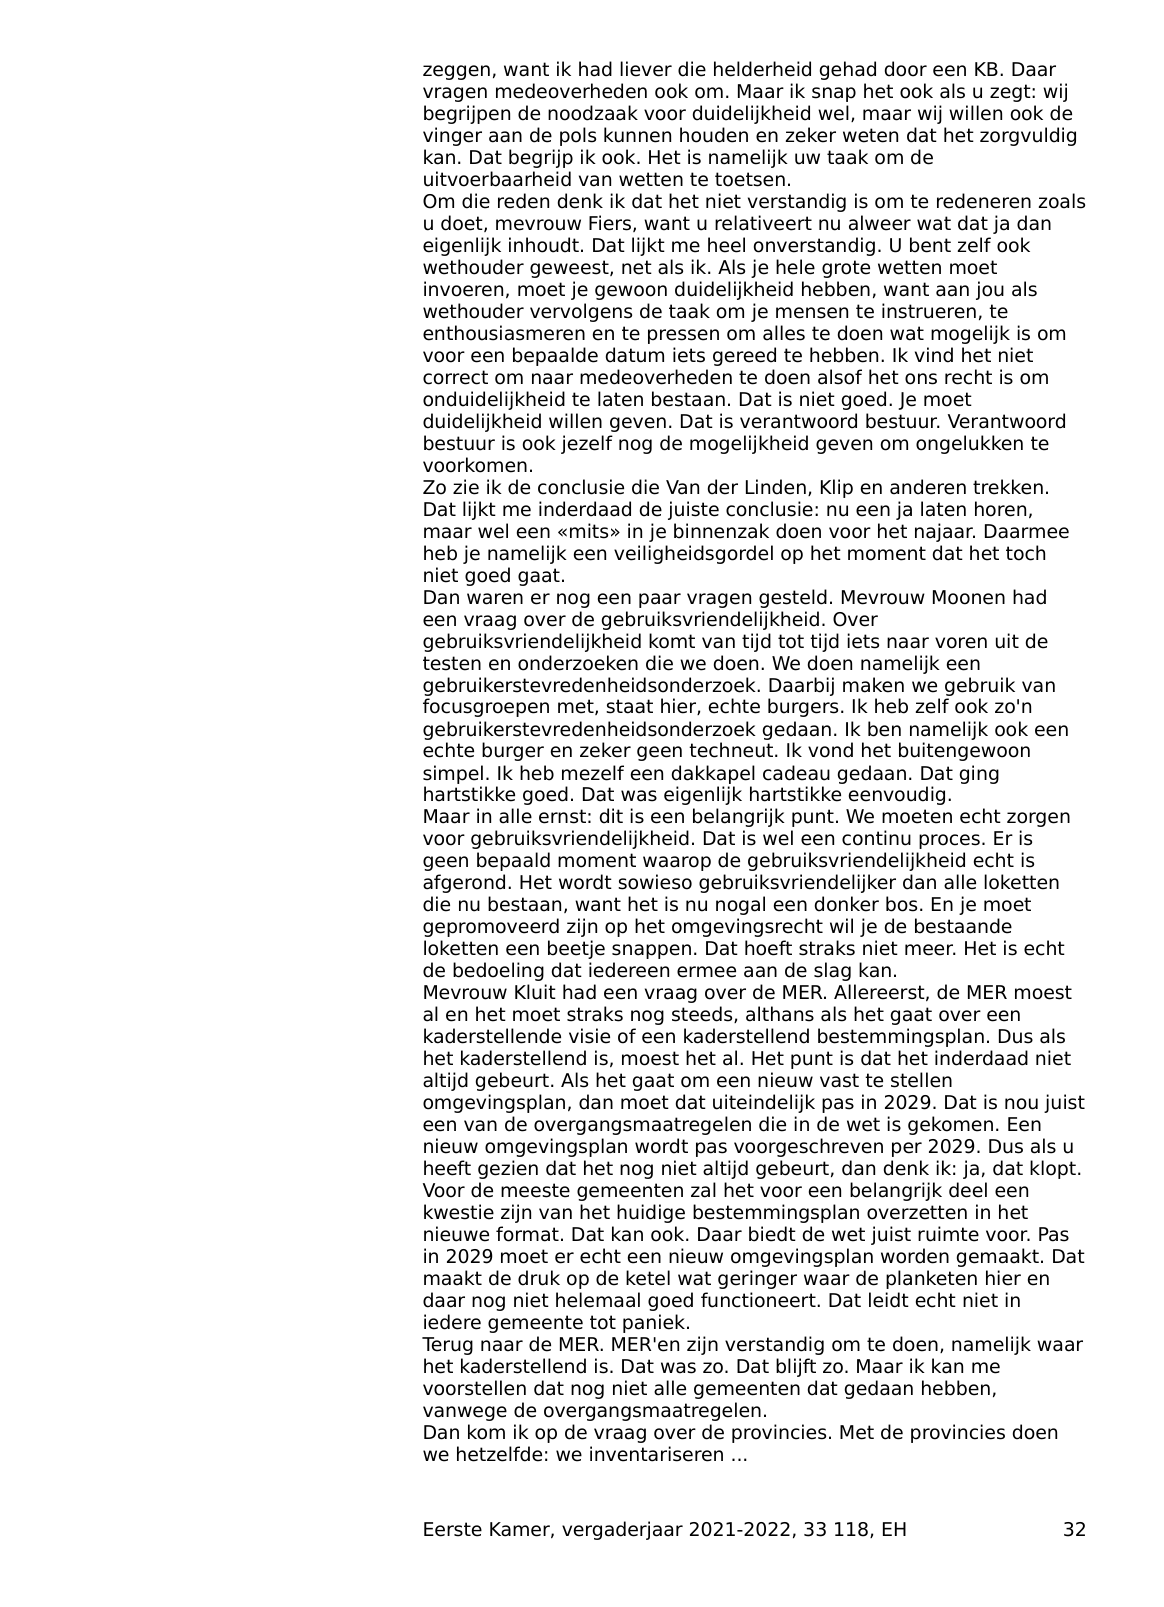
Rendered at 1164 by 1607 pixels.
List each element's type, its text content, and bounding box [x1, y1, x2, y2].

text Om die reden denk ik dat het niet verstandig is om te redeneren zoals u doet, mevrouw Fiers, want u relativeert nu alweer wat dat ja dan eigenlijk inhoudt. Dat lijkt me heel onverstandig. U bent zelf ook wethouder geweest, net als ik. Als je hele grote wetten moet invoeren, moet je gewoon duidelijkheid hebben, want aan jou als wethouder vervolgens de taak om je mensen te instrueren, te enthousiasmeren en te pressen om alles te doen wat mogelijk is om voor een bepaalde datum iets gereed te hebben. Ik vind het niet correct om naar medeoverheden te doen alsof het ons recht is om onduidelijkheid te laten bestaan. Dat is niet goed. Je moet duidelijkheid willen geven. Dat is verantwoord bestuur. Verantwoord bestuur is ook jezelf nog de mogelijkheid geven om ongelukken te voorkomen. [422, 191, 1087, 477]
text zeggen, want ik had liever die helderheid gehad door een KB. Daar vragen medeoverheden ook om. Maar ik snap het ook als u zegt: wij begrijpen de noodzaak voor duidelijkheid wel, maar wij willen ook de vinger aan de pols kunnen houden en zeker weten dat het zorgvuldig kan. Dat begrijp ik ook. Het is namelijk uw taak om de uitvoerbaarheid van wetten te toetsen. [422, 59, 1087, 191]
text Zo zie ik de conclusie die Van der Linden, Klip en anderen trekken. Dat lijkt me inderdaad de juiste conclusie: nu een ja laten horen, maar wel een «mits» in je binnenzak doen voor het najaar. Daarmee heb je namelijk een veiligheidsgordel op het moment dat het toch niet goed gaat. [422, 477, 1087, 587]
text Mevrouw Kluit had een vraag over de MER. Allereerst, de MER moest al en het moet straks nog steeds, althans als het gaat over een kaderstellende visie of een kaderstellend bestemmingsplan. Dus als het kaderstellend is, moest het al. Het punt is dat het inderdaad niet altijd gebeurt. Als het gaat om een nieuw vast te stellen omgevingsplan, dan moet dat uiteindelijk pas in 2029. Dat is nou juist een van de overgangsmaatregelen die in de wet is gekomen. Een nieuw omgevingsplan wordt pas voorgeschreven per 2029. Dus als u heeft gezien dat het nog niet altijd gebeurt, dan denk ik: ja, dat klopt. Voor de meeste gemeenten zal het voor een belangrijk deel een kwestie zijn van het huidige bestemmingsplan overzetten in het nieuwe format. Dat kan ook. Daar biedt de wet juist ruimte voor. Pas in 2029 moet er echt een nieuw omgevingsplan worden gemaakt. Dat maakt de druk op de ketel wat geringer waar de planketen hier en daar nog niet helemaal goed functioneert. Dat leidt echt niet in iedere gemeente tot paniek. [422, 982, 1087, 1334]
text Dan waren er nog een paar vragen gesteld. Mevrouw Moonen had een vraag over de gebruiksvriendelijkheid. Over gebruiksvriendelijkheid komt van tijd tot tijd iets naar voren uit de testen en onderzoeken die we doen. We doen namelijk een gebruikerstevredenheidsonderzoek. Daarbij maken we gebruik van focusgroepen met, staat hier, echte burgers. Ik heb zelf ook zo'n gebruikerstevredenheidsonderzoek gedaan. Ik ben namelijk ook een echte burger en zeker geen techneut. Ik vond het buitengewoon simpel. Ik heb mezelf een dakkapel cadeau gedaan. Dat ging hartstikke goed. Dat was eigenlijk hartstikke eenvoudig. [422, 587, 1087, 806]
text Maar in alle ernst: dit is een belangrijk punt. We moeten echt zorgen voor gebruiksvriendelijkheid. Dat is wel een continu proces. Er is geen bepaald moment waarop de gebruiksvriendelijkheid echt is afgerond. Het wordt sowieso gebruiksvriendelijker dan alle loketten die nu bestaan, want het is nu nogal een donker bos. En je moet gepromoveerd zijn op het omgevingsrecht wil je de bestaande loketten een beetje snappen. Dat hoeft straks niet meer. Het is echt de bedoeling dat iedereen ermee aan de slag kan. [422, 806, 1087, 982]
text Terug naar de MER. MER'en zijn verstandig om te doen, namelijk waar het kaderstellend is. Dat was zo. Dat blijft zo. Maar ik kan me voorstellen dat nog niet alle gemeenten dat gedaan hebben, vanwege de overgangsmaatregelen. [422, 1334, 1087, 1422]
text Dan kom ik op de vraag over de provincies. Met de provincies doen we hetzelfde: we inventariseren ... [422, 1422, 1087, 1466]
